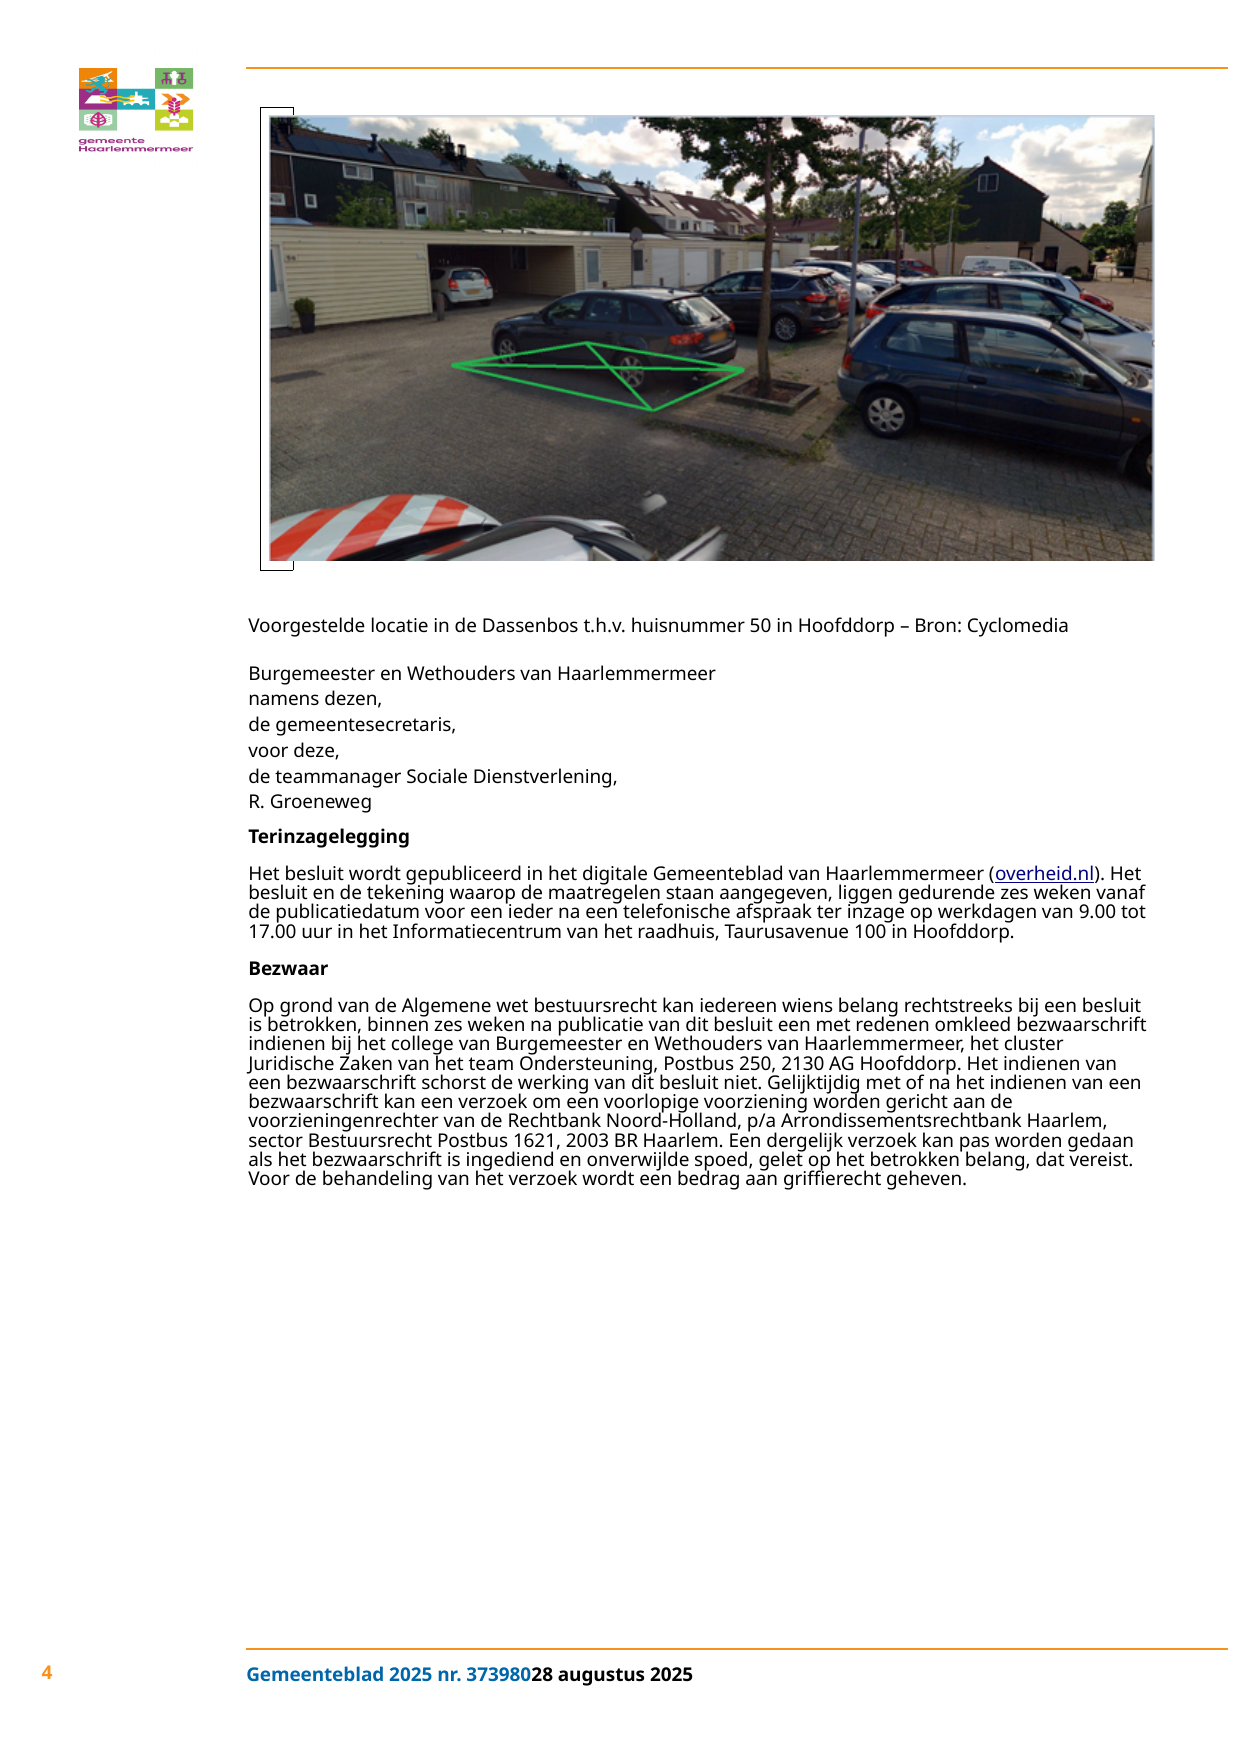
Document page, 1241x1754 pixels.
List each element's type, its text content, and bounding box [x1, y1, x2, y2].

text de gemeentesecretaris, [248, 711, 1152, 737]
text Op grond van de Algemene wet bestuursrecht kan iedereen wiens belang rechtstreeks bij een besluit is betrokken, binnen zes weken na publicatie van dit besluit een met redenen omkleed bezwaarschrift indienen bij het college van Burgemeester en Wethouders van Haarlemmermeer, het cluster Juridische Zaken van het team Ondersteuning, Postbus 250, 2130 AG Hoofddorp. Het indienen van een bezwaarschrift schorst de werking van dit besluit niet. Gelijktijdig met of na het indienen van een bezwaarschrift kan een verzoek om een voorlopige voorziening worden gericht aan de voorzieningenrechter van de Rechtbank Noord-Holland, p/a Arrondissementsrechtbank Haarlem, sector Bestuursrecht Postbus 1621, 2003 BR Haarlem. Een dergelijk verzoek kan pas worden gedaan als het bezwaarschrift is ingediend en onverwijlde spoed, gelet op het betrokken belang, dat vereist. Voor de behandeling van het verzoek wordt een bedrag aan griffierecht geheven. [248, 997, 1152, 1189]
text Bezwaar [248, 960, 1152, 979]
text Het besluit wordt gepubliceerd in het digitale Gemeenteblad van Haarlemmermeer (overheid.nl). Het besluit en de tekening waarop de maatregelen staan aangegeven, liggen gedurende zes weken vanaf de publicatiedatum voor een ieder na een telefonische afspraak ter inzage op werkdagen van 9.00 tot 17.00 uur in het Informatiecentrum van het raadhuis, Taurusavenue 100 in Hoofddorp. [248, 865, 1152, 942]
text Burgemeester en Wethouders van Haarlemmermeer [248, 660, 1152, 686]
text Voorgestelde locatie in de Dassenbos t.h.v. huisnummer 50 in Hoofddorp – Bron: Cyclomedia [248, 612, 1152, 638]
picture [268, 115, 1155, 561]
text voor deze, [248, 737, 1152, 763]
text Terinzagelegging [248, 828, 1152, 847]
text namens dezen, [248, 686, 1152, 711]
picture [41, 47, 231, 172]
text R. Groeneweg [248, 788, 1152, 814]
text de teammanager Sociale Dienstverlening, [248, 763, 1152, 788]
